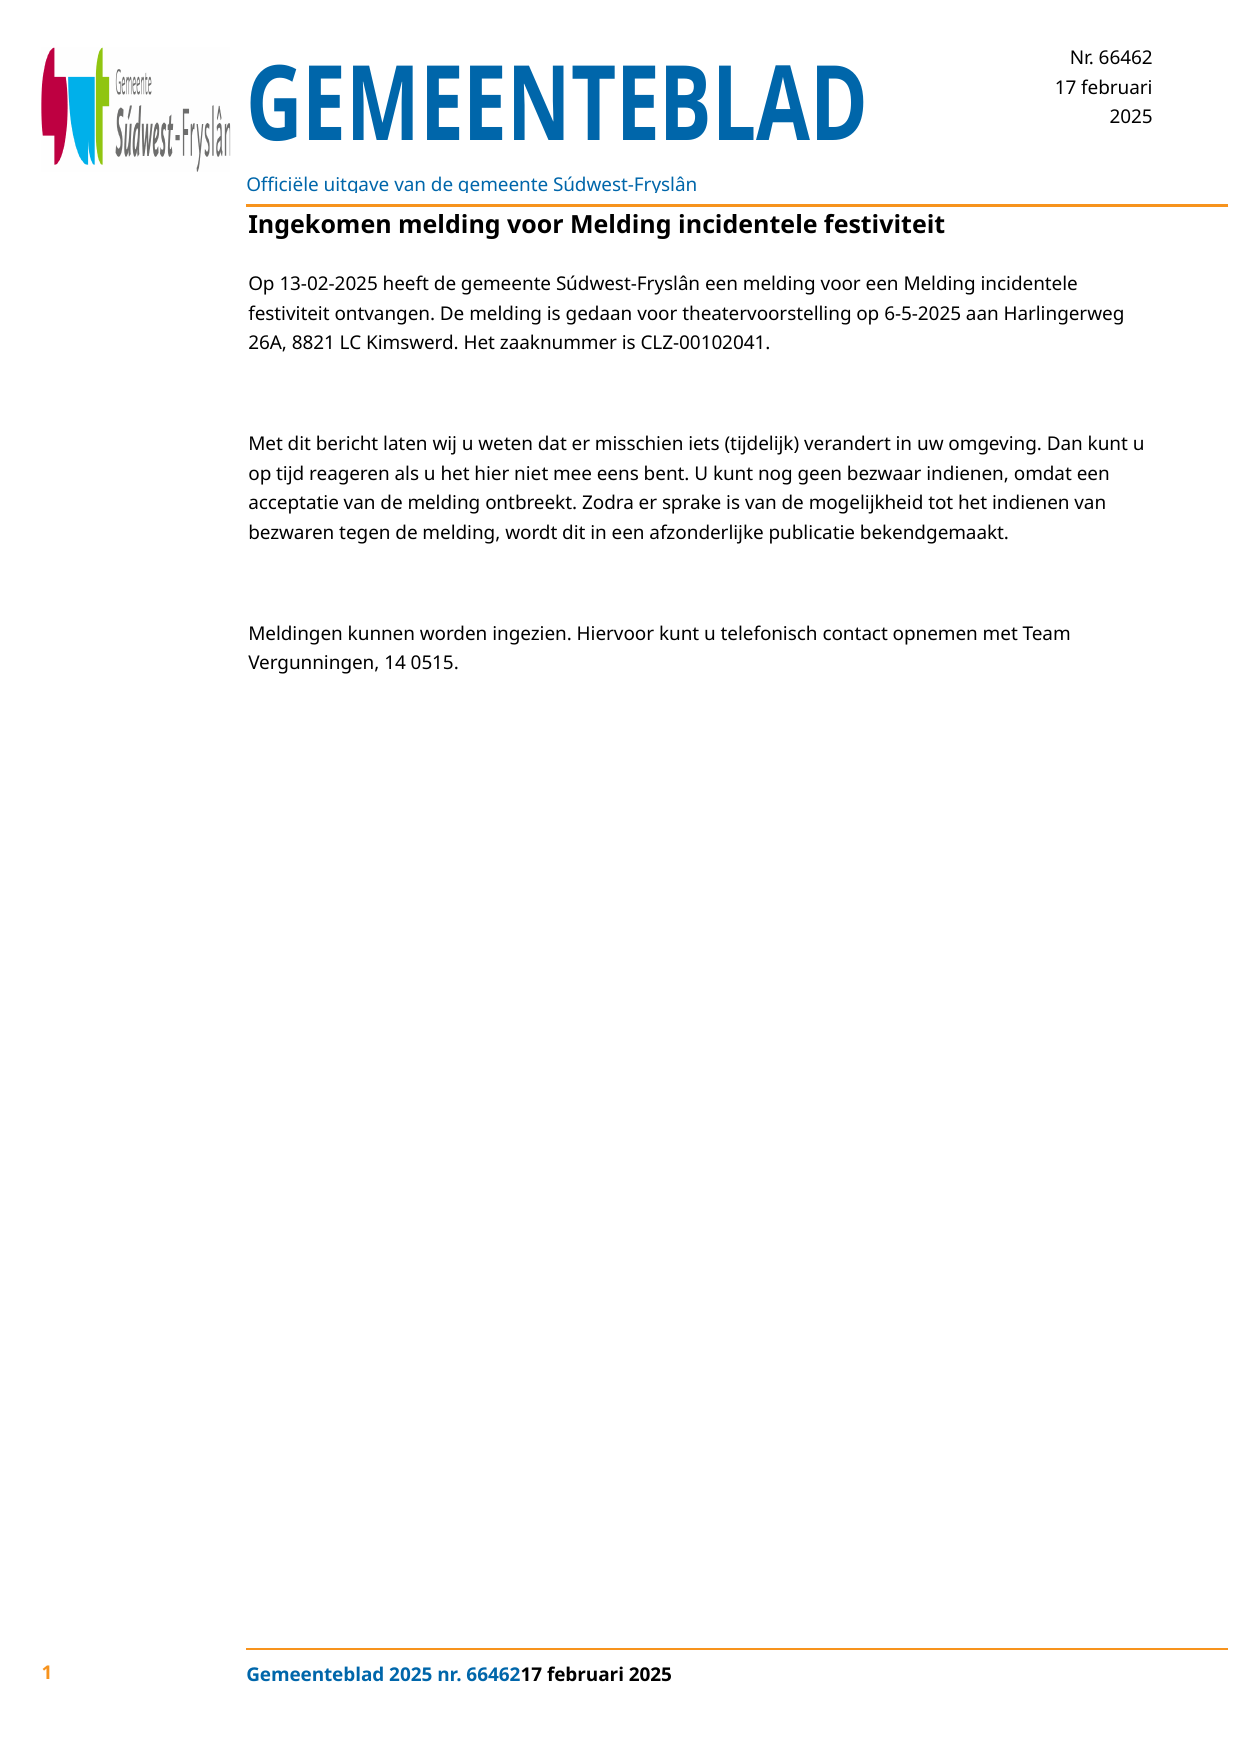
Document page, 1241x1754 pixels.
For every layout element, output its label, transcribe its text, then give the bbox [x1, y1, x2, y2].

text Op 13-02-2025 heeft de gemeente Súdwest-Fryslân een melding voor een Melding incidentele festiviteit ontvangen. De melding is gedaan voor theatervoorstelling op 6-5-2025 aan Harlingerweg 26A, 8821 LC Kimswerd. Het zaaknummer is CLZ-00102041. [248, 270, 1152, 355]
picture [41, 47, 231, 172]
text Meldingen kunnen worden ingezien. Hiervoor kunt u telefonisch contact opnemen met Team Vergunningen, 14 0515. [248, 620, 1152, 675]
text Met dit bericht laten wij u weten dat er misschien iets (tijdelijk) verandert in uw omgeving. Dan kunt u op tijd reageren als u het hier niet mee eens bent. U kunt nog geen bezwaar indienen, omdat een acceptatie van de melding ontbreekt. Zodra er sprake is van de mogelijkheid tot het indienen van bezwaren tegen de melding, wordt dit in een afzonderlijke publicatie bekendgemaakt. [248, 430, 1152, 545]
text Ingekomen melding voor Melding incidentele festiviteit [248, 207, 1152, 241]
